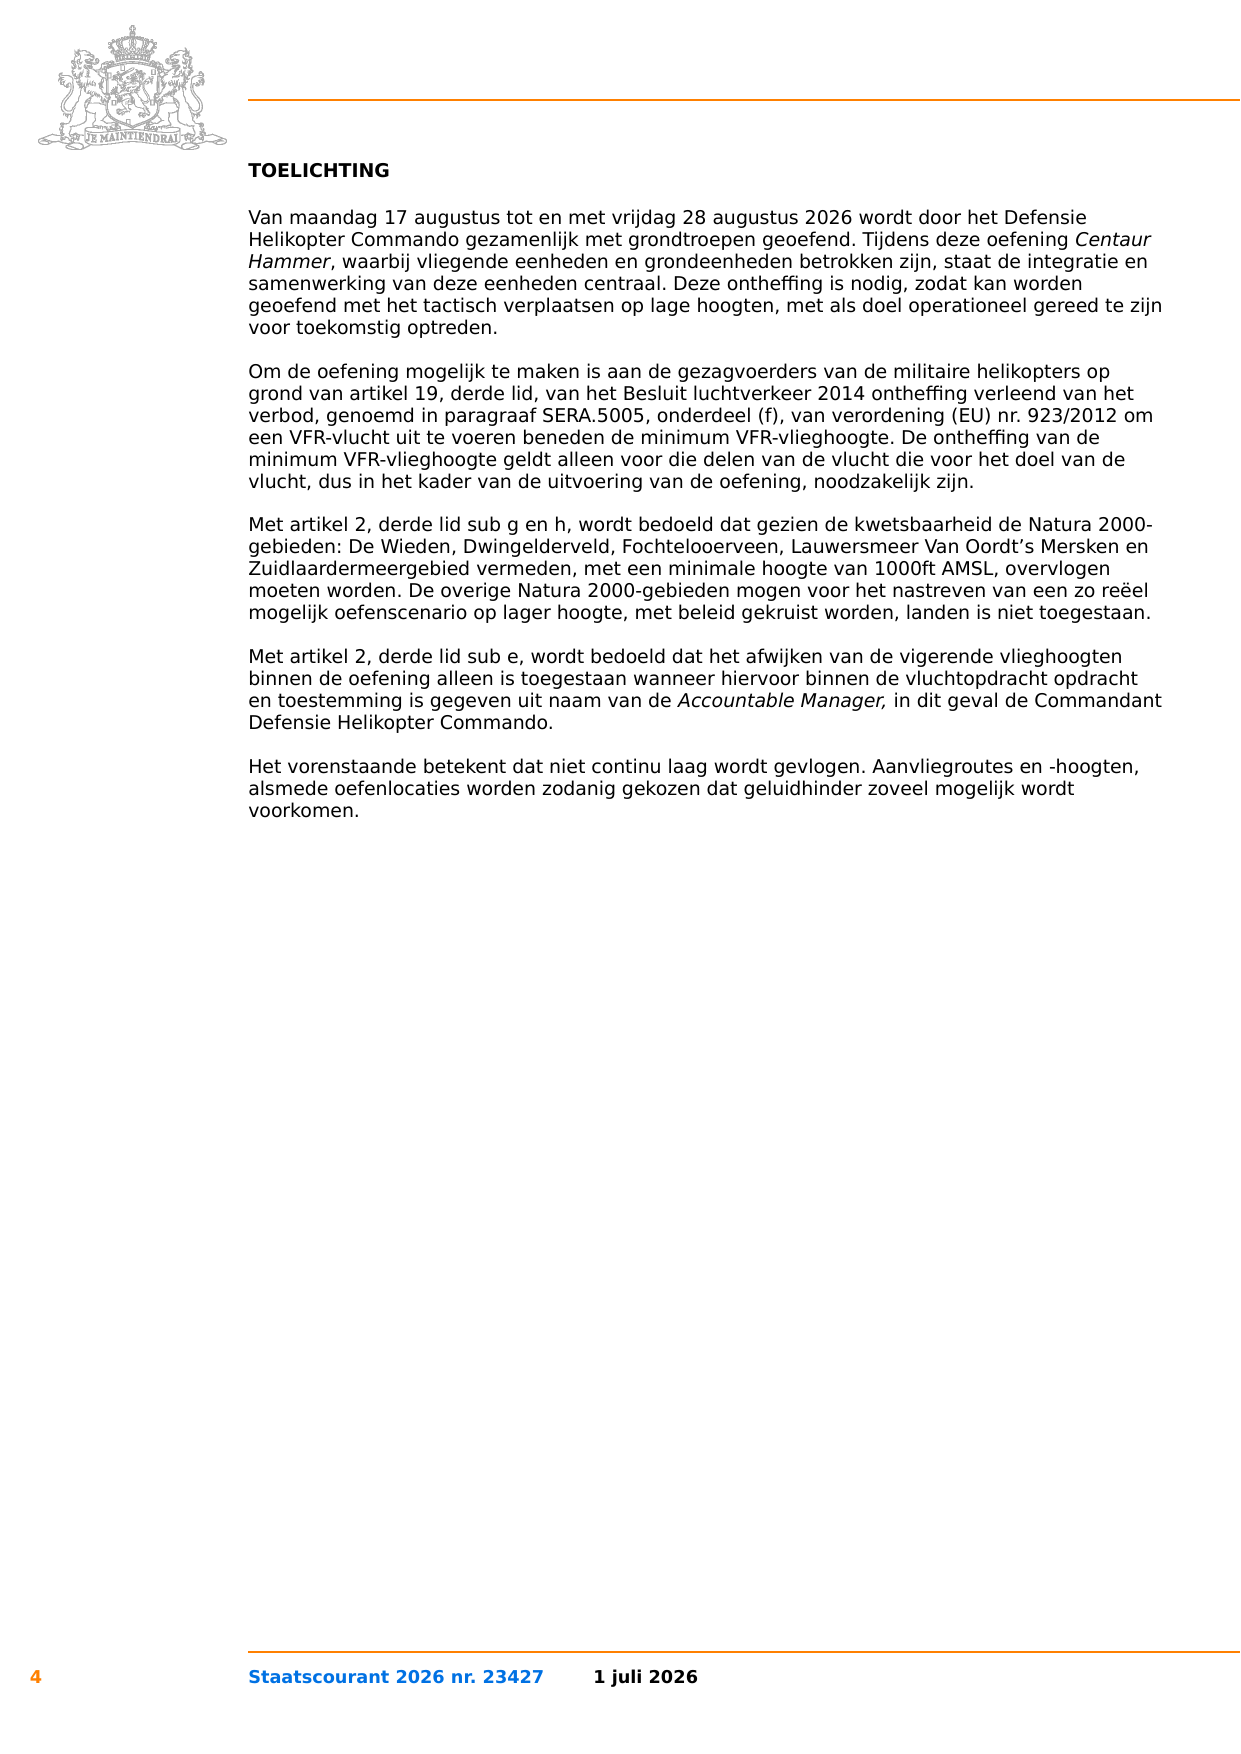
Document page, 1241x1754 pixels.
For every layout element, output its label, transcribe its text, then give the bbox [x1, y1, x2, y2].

picture [38, 25, 227, 150]
text Van maandag 17 augustus tot en met vrijdag 28 augustus 2026 wordt door het Defensie Helikopter Commando gezamenlijk met grondtroepen geoefend. Tijdens deze oefening Centaur Hammer, waarbij vliegende eenheden en grondeenheden betrokken zijn, staat de integratie en samenwerking van deze eenheden centraal. Deze ontheffing is nodig, zodat kan worden geoefend met het tactisch verplaatsen op lage hoogten, met als doel operationeel gereed te zijn voor toekomstig optreden. [248, 207, 1163, 339]
subtitle TOELICHTING [248, 160, 1163, 182]
text Het vorenstaande betekent dat niet continu laag wordt gevlogen. Aanvliegroutes en -hoogten, alsmede oefenlocaties worden zodanig gekozen dat geluidhinder zoveel mogelijk wordt voorkomen. [248, 756, 1163, 822]
text Om de oefening mogelijk te maken is aan de gezagvoerders van de militaire helikopters op grond van artikel 19, derde lid, van het Besluit luchtverkeer 2014 ontheffing verleend van het verbod, genoemd in paragraaf SERA.5005, onderdeel (f), van verordening (EU) nr. 923/2012 om een VFR-vlucht uit te voeren beneden de minimum VFR-vlieghoogte. De ontheffing van de minimum VFR-vlieghoogte geldt alleen voor die delen van de vlucht die voor het doel van de vlucht, dus in het kader van de uitvoering van de oefening, noodzakelijk zijn. [248, 361, 1163, 492]
text Met artikel 2, derde lid sub g en h, wordt bedoeld dat gezien de kwetsbaarheid de Natura 2000-gebieden: De Wieden, Dwingelderveld, Fochtelooerveen, Lauwersmeer Van Oordt’s Mersken en Zuidlaardermeergebied vermeden, met een minimale hoogte van 1000ft AMSL, overvlogen moeten worden. De overige Natura 2000-gebieden mogen voor het nastreven van een zo reëel mogelijk oefenscenario op lager hoogte, met beleid gekruist worden, landen is niet toegestaan. [248, 514, 1163, 624]
text Met artikel 2, derde lid sub e, wordt bedoeld dat het afwijken van de vigerende vlieghoogten binnen de oefening alleen is toegestaan wanneer hiervoor binnen de vluchtopdracht opdracht en toestemming is gegeven uit naam van de Accountable Manager, in dit geval de Commandant Defensie Helikopter Commando. [248, 646, 1163, 734]
